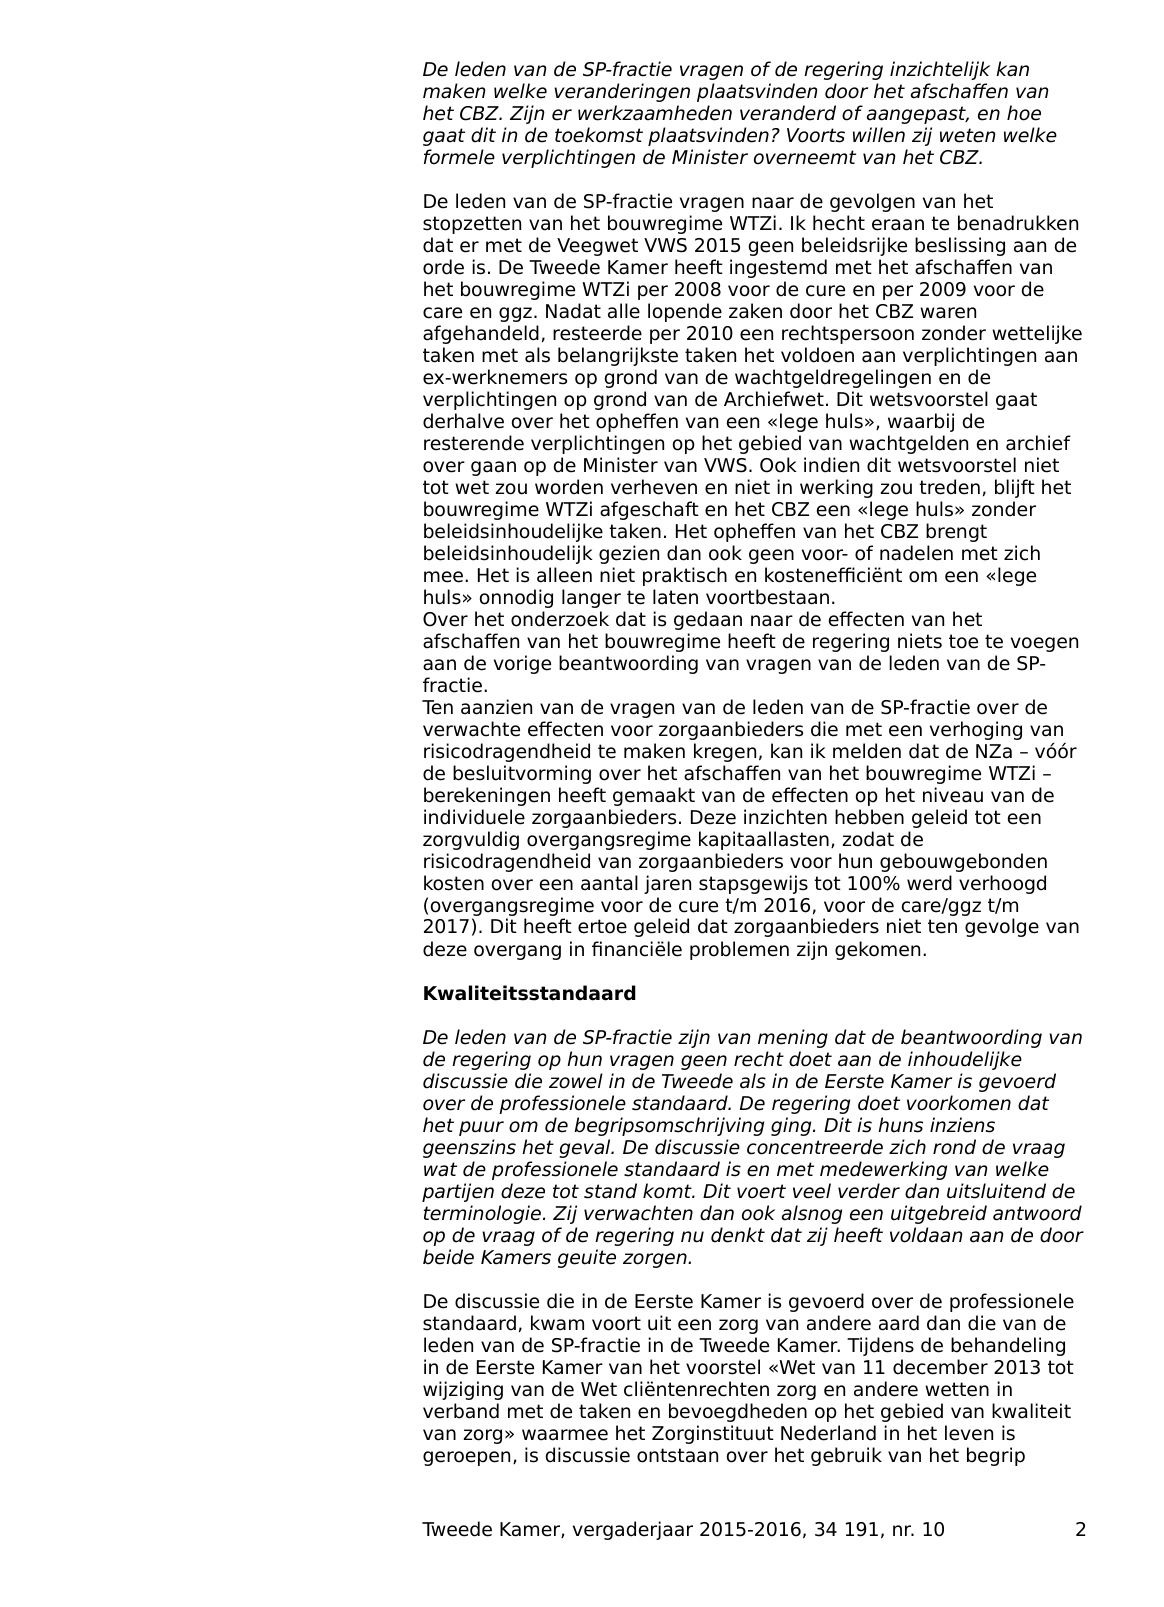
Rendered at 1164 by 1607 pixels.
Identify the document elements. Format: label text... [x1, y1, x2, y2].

text Ten aanzien van de vragen van de leden van de SP-fractie over de verwachte effecten voor zorgaanbieders die met een verhoging van risicodragendheid te maken kregen, kan ik melden dat de NZa – vóór de besluitvorming over het afschaffen van het bouwregime WTZi – berekeningen heeft gemaakt van de effecten op het niveau van de individuele zorgaanbieders. Deze inzichten hebben geleid tot een zorgvuldig overgangsregime kapitaallasten, zodat de risicodragendheid van zorgaanbieders voor hun gebouwgebonden kosten over een aantal jaren stapsgewijs tot 100% werd verhoogd (overgangsregime voor de cure t/m 2016, voor de care/ggz t/m 2017). Dit heeft ertoe geleid dat zorgaanbieders niet ten gevolge van deze overgang in financiële problemen zijn gekomen. [422, 697, 1087, 960]
text De leden van de SP-fractie vragen of de regering inzichtelijk kan maken welke veranderingen plaatsvinden door het afschaffen van het CBZ. Zijn er werkzaamheden veranderd of aangepast, en hoe gaat dit in de toekomst plaatsvinden? Voorts willen zij weten welke formele verplichtingen de Minister overneemt van het CBZ. [422, 59, 1087, 169]
text De discussie die in de Eerste Kamer is gevoerd over de professionele standaard, kwam voort uit een zorg van andere aard dan die van de leden van de SP-fractie in de Tweede Kamer. Tijdens de behandeling in de Eerste Kamer van het voorstel «Wet van 11 december 2013 tot wijziging van de Wet cliëntenrechten zorg en andere wetten in verband met de taken en bevoegdheden op het gebied van kwaliteit van zorg» waarmee het Zorginstituut Nederland in het leven is geroepen, is discussie ontstaan over het gebruik van het begrip [422, 1291, 1087, 1467]
text De leden van de SP-fractie vragen naar de gevolgen van het stopzetten van het bouwregime WTZi. Ik hecht eraan te benadrukken dat er met de Veegwet VWS 2015 geen beleidsrijke beslissing aan de orde is. De Tweede Kamer heeft ingestemd met het afschaffen van het bouwregime WTZi per 2008 voor de cure en per 2009 voor de care en ggz. Nadat alle lopende zaken door het CBZ waren afgehandeld, resteerde per 2010 een rechtspersoon zonder wettelijke taken met als belangrijkste taken het voldoen aan verplichtingen aan ex-werknemers op grond van de wachtgeldregelingen en de verplichtingen op grond van de Archiefwet. Dit wetsvoorstel gaat derhalve over het opheffen van een «lege huls», waarbij de resterende verplichtingen op het gebied van wachtgelden en archief over gaan op de Minister van VWS. Ook indien dit wetsvoorstel niet tot wet zou worden verheven en niet in werking zou treden, blijft het bouwregime WTZi afgeschaft en het CBZ een «lege huls» zonder beleidsinhoudelijke taken. Het opheffen van het CBZ brengt beleidsinhoudelijk gezien dan ook geen voor- of nadelen met zich mee. Het is alleen niet praktisch en kostenefficiënt om een «lege huls» onnodig langer te laten voortbestaan. [422, 191, 1087, 609]
subtitle Kwaliteitsstandaard [422, 983, 1087, 1004]
text Over het onderzoek dat is gedaan naar de effecten van het afschaffen van het bouwregime heeft de regering niets toe te voegen aan de vorige beantwoording van vragen van de leden van de SP-fractie. [422, 609, 1087, 697]
text De leden van de SP-fractie zijn van mening dat de beantwoording van de regering op hun vragen geen recht doet aan de inhoudelijke discussie die zowel in de Tweede als in de Eerste Kamer is gevoerd over de professionele standaard. De regering doet voorkomen dat het puur om de begripsomschrijving ging. Dit is huns inziens geenszins het geval. De discussie concentreerde zich rond de vraag wat de professionele standaard is en met medewerking van welke partijen deze tot stand komt. Dit voert veel verder dan uitsluitend de terminologie. Zij verwachten dan ook alsnog een uitgebreid antwoord op de vraag of de regering nu denkt dat zij heeft voldaan aan de door beide Kamers geuite zorgen. [422, 1027, 1087, 1268]
